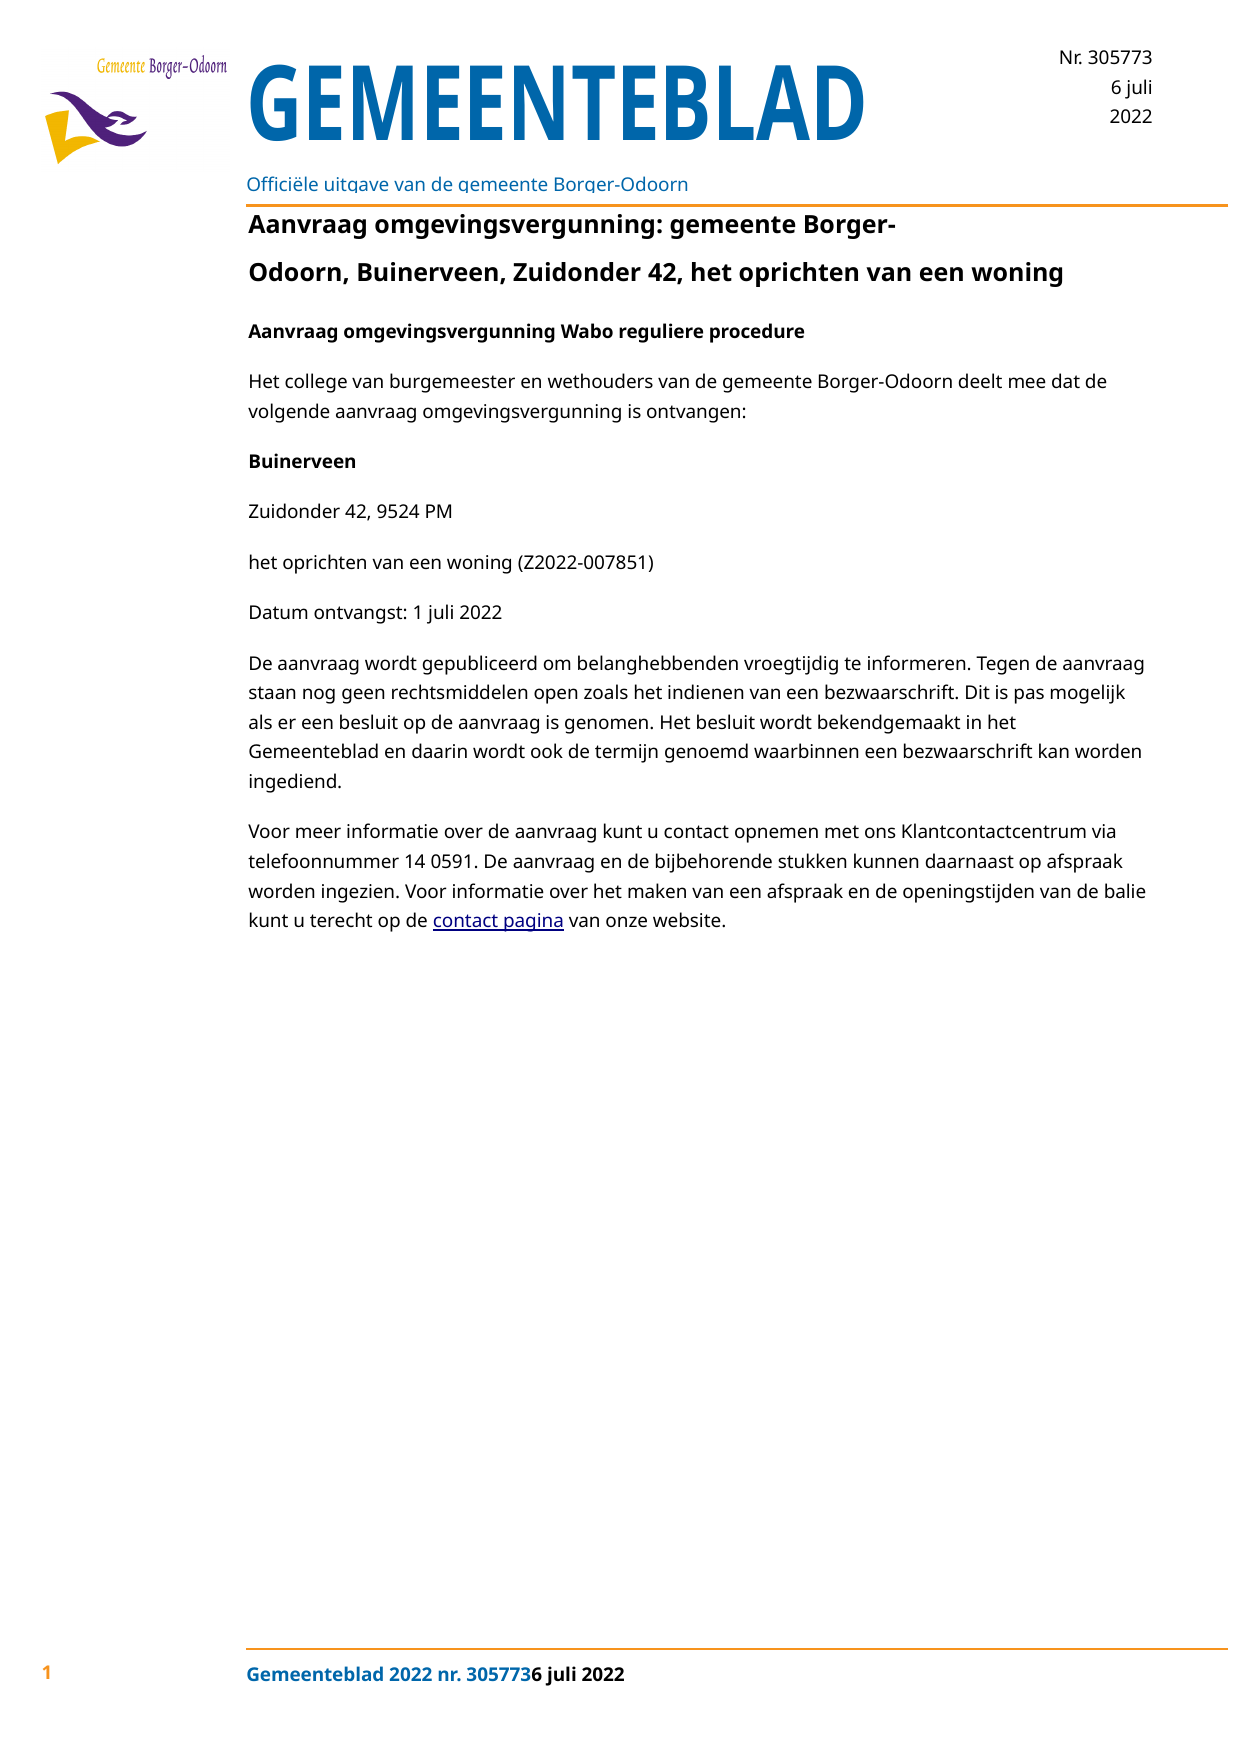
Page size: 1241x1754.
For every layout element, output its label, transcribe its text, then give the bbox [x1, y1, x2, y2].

picture [41, 47, 231, 172]
text Voor meer informatie over de aanvraag kunt u contact opnemen met ons Klantcontactcentrum via telefoonnummer 14 0591. De aanvraag en de bijbehorende stukken kunnen daarnaast op afspraak worden ingezien. Voor informatie over het maken van een afspraak en de openingstijden van de balie kunt u terecht op de contact pagina van onze website. [248, 819, 1152, 933]
text Buinerveen [248, 448, 1152, 474]
text Aanvraag omgevingsvergunning Wabo reguliere procedure [248, 318, 1152, 344]
text Datum ontvangst: 1 juli 2022 [248, 599, 1152, 625]
text Aanvraag omgevingsvergunning: gemeente Borger-Odoorn, Buinerveen, Zuidonder 42, het oprichten van een woning [248, 207, 1152, 288]
text het oprichten van een woning (Z2022-007851) [248, 549, 1152, 575]
text Zuidonder 42, 9524 PM [248, 499, 1152, 524]
text Het college van burgemeester en wethouders van de gemeente Borger-Odoorn deelt mee dat de volgende aanvraag omgevingsvergunning is ontvangen: [248, 368, 1152, 424]
text De aanvraag wordt gepubliceerd om belanghebbenden vroegtijdig te informeren. Tegen de aanvraag staan nog geen rechtsmiddelen open zoals het indienen van een bezwaarschrift. Dit is pas mogelijk als er een besluit op de aanvraag is genomen. Het besluit wordt bekendgemaakt in het Gemeenteblad en daarin wordt ook de termijn genoemd waarbinnen een bezwaarschrift kan worden ingediend. [248, 650, 1152, 794]
